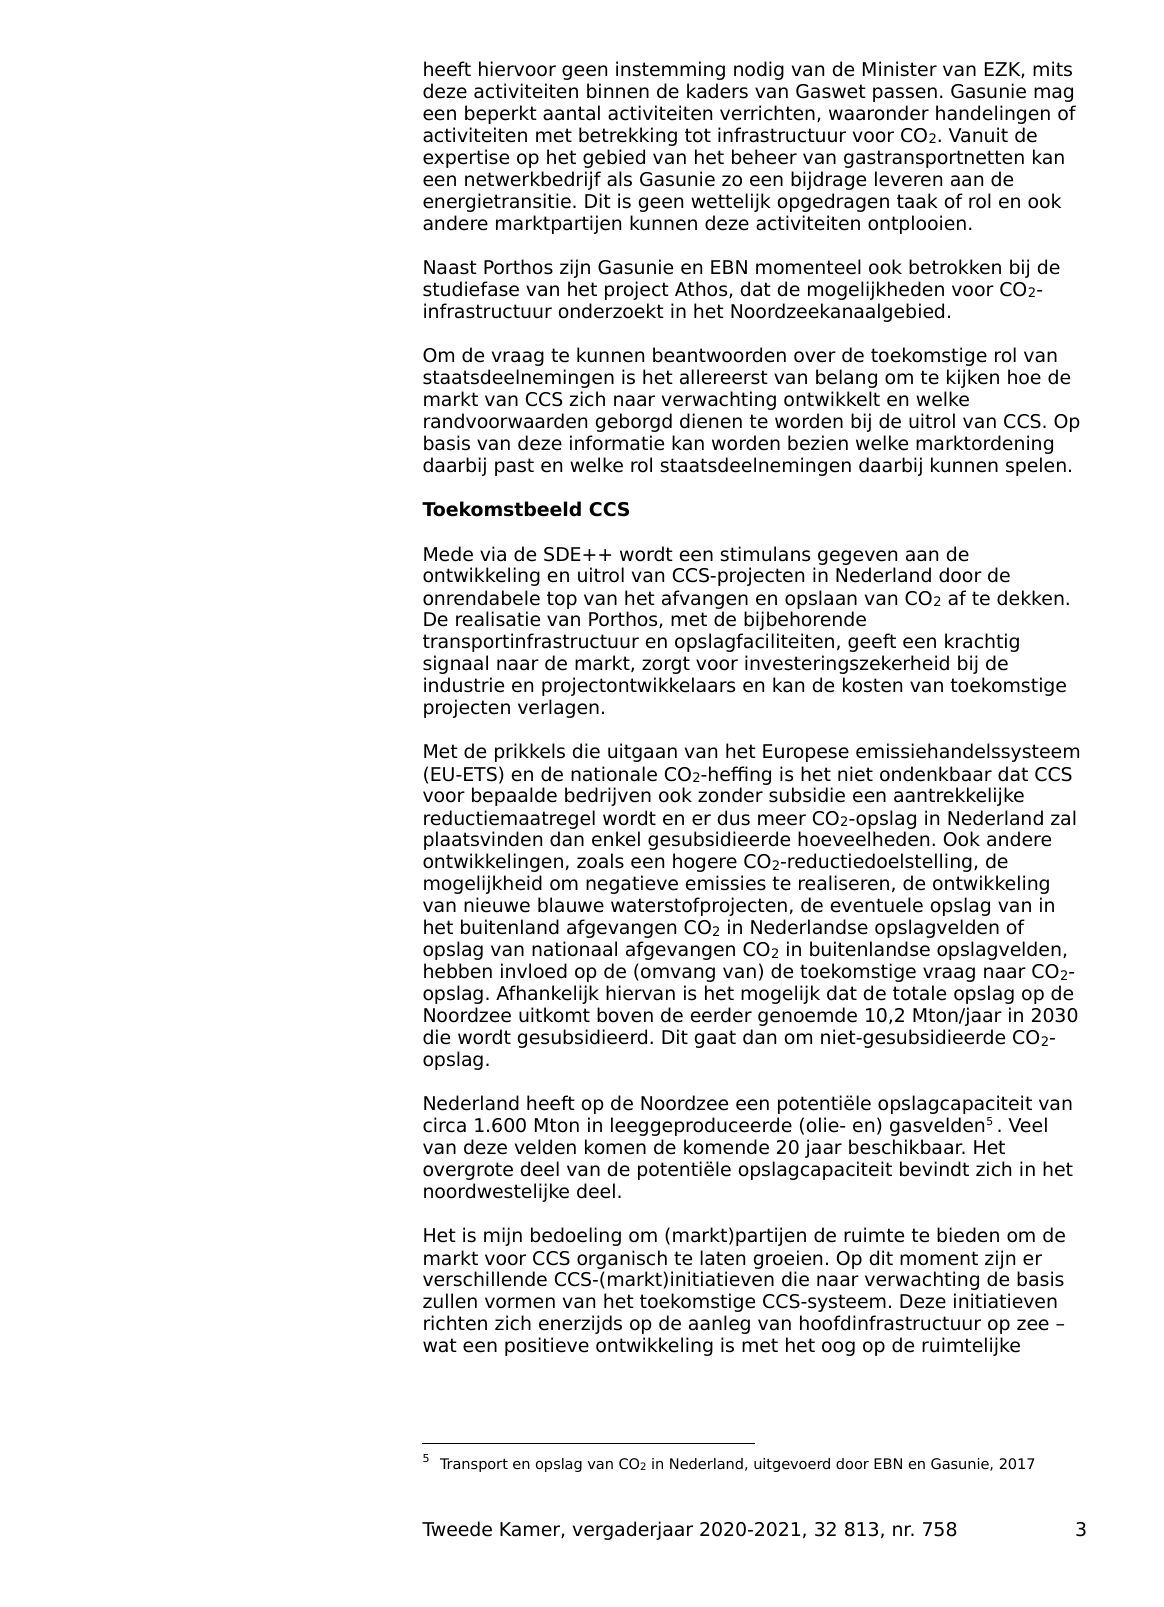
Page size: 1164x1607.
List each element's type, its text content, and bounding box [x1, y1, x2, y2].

text Naast Porthos zijn Gasunie en EBN momenteel ook betrokken bij de studiefase van het project Athos, dat de mogelijkheden voor CO2-infrastructuur onderzoekt in het Noordzeekanaalgebied. [422, 257, 1087, 323]
text Met de prikkels die uitgaan van het Europese emissiehandelssysteem (EU-ETS) en de nationale CO2-heffing is het niet ondenkbaar dat CCS voor bepaalde bedrijven ook zonder subsidie een aantrekkelijke reductiemaatregel wordt en er dus meer CO2-opslag in Nederland zal plaatsvinden dan enkel gesubsidieerde hoeveelheden. Ook andere ontwikkelingen, zoals een hogere CO2-reductiedoelstelling, de mogelijkheid om negatieve emissies te realiseren, de ontwikkeling van nieuwe blauwe waterstofprojecten, de eventuele opslag van in het buitenland afgevangen CO2 in Nederlandse opslagvelden of opslag van nationaal afgevangen CO2 in buitenlandse opslagvelden, hebben invloed op de (omvang van) de toekomstige vraag naar CO2-opslag. Afhankelijk hiervan is het mogelijk dat de totale opslag op de Noordzee uitkomt boven de eerder genoemde 10,2 Mton/jaar in 2030 die wordt gesubsidieerd. Dit gaat dan om niet-gesubsidieerde CO2-opslag. [422, 741, 1087, 1071]
text Mede via de SDE++ wordt een stimulans gegeven aan de ontwikkeling en uitrol van CCS-projecten in Nederland door de onrendabele top van het afvangen en opslaan van CO2 af te dekken. De realisatie van Porthos, met de bijbehorende transportinfrastructuur en opslagfaciliteiten, geeft een krachtig signaal naar de markt, zorgt voor investeringszekerheid bij de industrie en projectontwikkelaars en kan de kosten van toekomstige projecten verlagen. [422, 543, 1087, 719]
text Het is mijn bedoeling om (markt)partijen de ruimte te bieden om de markt voor CCS organisch te laten groeien. Op dit moment zijn er verschillende CCS-(markt)initiatieven die naar verwachting de basis zullen vormen van het toekomstige CCS-systeem. Deze initiatieven richten zich enerzijds op de aanleg van hoofdinfrastructuur op zee – wat een positieve ontwikkeling is met het oog op de ruimtelijke [422, 1225, 1087, 1357]
text Transport en opslag van CO2 in Nederland, uitgevoerd door EBN en Gasunie, 2017 [422, 1452, 1087, 1474]
text heeft hiervoor geen instemming nodig van de Minister van EZK, mits deze activiteiten binnen de kaders van Gaswet passen. Gasunie mag een beperkt aantal activiteiten verrichten, waaronder handelingen of activiteiten met betrekking tot infrastructuur voor CO2. Vanuit de expertise op het gebied van het beheer van gastransportnetten kan een netwerkbedrijf als Gasunie zo een bijdrage leveren aan de energietransitie. Dit is geen wettelijk opgedragen taak of rol en ook andere marktpartijen kunnen deze activiteiten ontplooien. [422, 59, 1087, 235]
subtitle Toekomstbeeld CCS [422, 499, 1087, 521]
text Nederland heeft op de Noordzee een potentiële opslagcapaciteit van circa 1.600 Mton in leeggeproduceerde (olie- en) gasvelden. Veel van deze velden komen de komende 20 jaar beschikbaar. Het overgrote deel van de potentiële opslagcapaciteit bevindt zich in het noordwestelijke deel. [422, 1093, 1087, 1203]
text Om de vraag te kunnen beantwoorden over de toekomstige rol van staatsdeelnemingen is het allereerst van belang om te kijken hoe de markt van CCS zich naar verwachting ontwikkelt en welke randvoorwaarden geborgd dienen te worden bij de uitrol van CCS. Op basis van deze informatie kan worden bezien welke marktordening daarbij past en welke rol staatsdeelnemingen daarbij kunnen spelen. [422, 345, 1087, 477]
